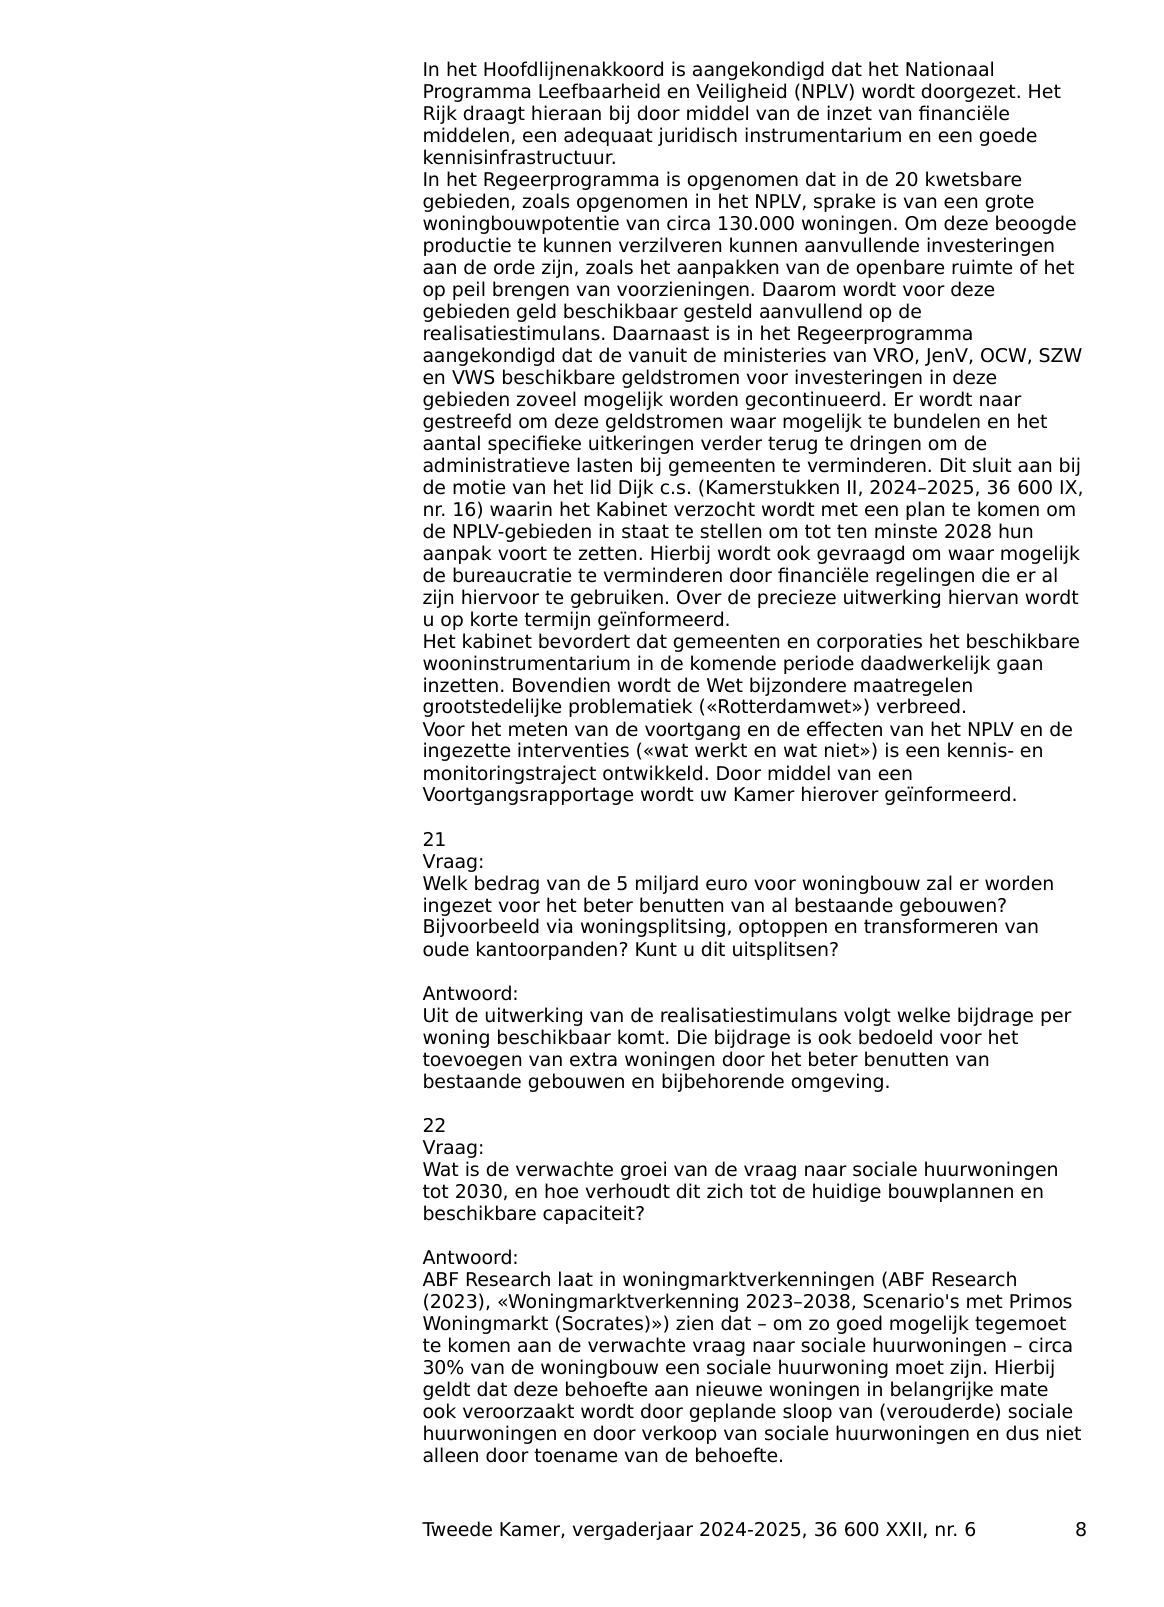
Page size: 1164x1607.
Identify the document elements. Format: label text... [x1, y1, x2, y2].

text 22 [422, 1115, 1087, 1137]
text Voor het meten van de voortgang en de effecten van het NPLV en de ingezette interventies («wat werkt en wat niet») is een kennis- en monitoringstraject ontwikkeld. Door middel van een Voortgangsrapportage wordt uw Kamer hierover geïnformeerd. [422, 718, 1087, 806]
text 21 [422, 828, 1087, 851]
text Vraag: [422, 851, 1087, 872]
text Vraag: [422, 1137, 1087, 1159]
text ABF Research laat in woningmarktverkenningen (ABF Research (2023), «Woningmarktverkenning 2023–2038, Scenario's met Primos Woningmarkt (Socrates)») zien dat – om zo goed mogelijk tegemoet te komen aan de verwachte vraag naar sociale huurwoningen – circa 30% van de woningbouw een sociale huurwoning moet zijn. Hierbij geldt dat deze behoefte aan nieuwe woningen in belangrijke mate ook veroorzaakt wordt door geplande sloop van (verouderde) sociale huurwoningen en door verkoop van sociale huurwoningen en dus niet alleen door toename van de behoefte. [422, 1269, 1087, 1467]
text Antwoord: [422, 983, 1087, 1004]
text In het Regeerprogramma is opgenomen dat in de 20 kwetsbare gebieden, zoals opgenomen in het NPLV, sprake is van een grote woningbouwpotentie van circa 130.000 woningen. Om deze beoogde productie te kunnen verzilveren kunnen aanvullende investeringen aan de orde zijn, zoals het aanpakken van de openbare ruimte of het op peil brengen van voorzieningen. Daarom wordt voor deze gebieden geld beschikbaar gesteld aanvullend op de realisatiestimulans. Daarnaast is in het Regeerprogramma aangekondigd dat de vanuit de ministeries van VRO, JenV, OCW, SZW en VWS beschikbare geldstromen voor investeringen in deze gebieden zoveel mogelijk worden gecontinueerd. Er wordt naar gestreefd om deze geldstromen waar mogelijk te bundelen en het aantal specifieke uitkeringen verder terug te dringen om de administratieve lasten bij gemeenten te verminderen. Dit sluit aan bij de motie van het lid Dijk c.s. (Kamerstukken II, 2024–2025, 36 600 IX, nr. 16) waarin het Kabinet verzocht wordt met een plan te komen om de NPLV-gebieden in staat te stellen om tot ten minste 2028 hun aanpak voort te zetten. Hierbij wordt ook gevraagd om waar mogelijk de bureaucratie te verminderen door financiële regelingen die er al zijn hiervoor te gebruiken. Over de precieze uitwerking hiervan wordt u op korte termijn geïnformeerd. [422, 169, 1087, 631]
text In het Hoofdlijnenakkoord is aangekondigd dat het Nationaal Programma Leefbaarheid en Veiligheid (NPLV) wordt doorgezet. Het Rijk draagt hieraan bij door middel van de inzet van financiële middelen, een adequaat juridisch instrumentarium en een goede kennisinfrastructuur. [422, 59, 1087, 169]
text Antwoord: [422, 1247, 1087, 1269]
text Welk bedrag van de 5 miljard euro voor woningbouw zal er worden ingezet voor het beter benutten van al bestaande gebouwen? Bijvoorbeeld via woningsplitsing, optoppen en transformeren van oude kantoorpanden? Kunt u dit uitsplitsen? [422, 872, 1087, 960]
text Het kabinet bevordert dat gemeenten en corporaties het beschikbare wooninstrumentarium in de komende periode daadwerkelijk gaan inzetten. Bovendien wordt de Wet bijzondere maatregelen grootstedelijke problematiek («Rotterdamwet») verbreed. [422, 631, 1087, 718]
text Uit de uitwerking van de realisatiestimulans volgt welke bijdrage per woning beschikbaar komt. Die bijdrage is ook bedoeld voor het toevoegen van extra woningen door het beter benutten van bestaande gebouwen en bijbehorende omgeving. [422, 1004, 1087, 1092]
text Wat is de verwachte groei van de vraag naar sociale huurwoningen tot 2030, en hoe verhoudt dit zich tot de huidige bouwplannen en beschikbare capaciteit? [422, 1159, 1087, 1224]
